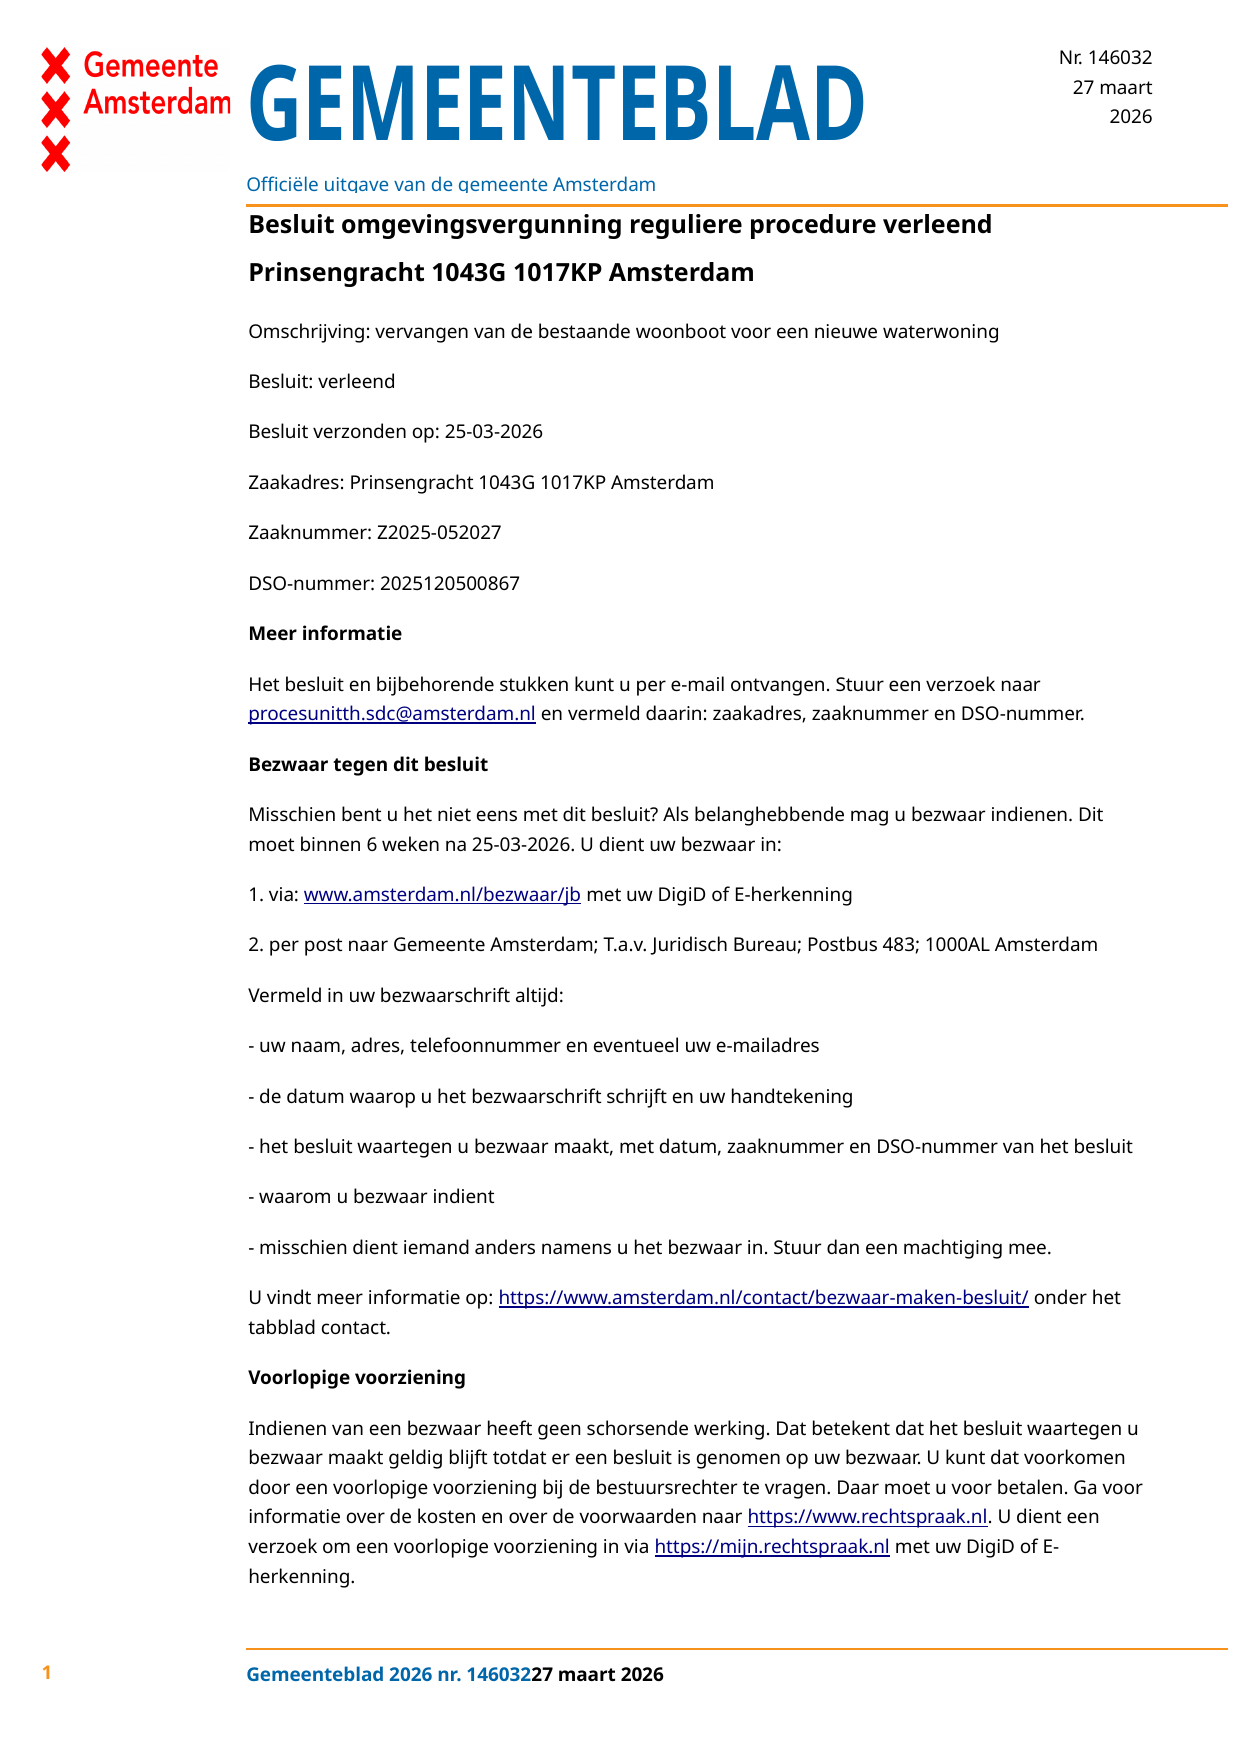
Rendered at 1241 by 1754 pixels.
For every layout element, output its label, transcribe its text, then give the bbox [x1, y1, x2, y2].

text Zaakadres: Prinsengracht 1043G 1017KP Amsterdam [248, 469, 1152, 495]
text Bezwaar tegen dit besluit [248, 751, 1152, 777]
text 1. via: www.amsterdam.nl/bezwaar/jb met uw DigiD of E-herkenning [248, 881, 1152, 907]
text Besluit: verleend [248, 368, 1152, 394]
picture [41, 47, 231, 172]
text Misschien bent u het niet eens met dit besluit? Als belanghebbende mag u bezwaar indienen. Dit moet binnen 6 weken na 25-03-2026. U dient uw bezwaar in: [248, 801, 1152, 857]
text DSO-nummer: 2025120500867 [248, 570, 1152, 596]
text Besluit verzonden op: 25-03-2026 [248, 419, 1152, 444]
text U vindt meer informatie op: https://www.amsterdam.nl/contact/bezwaar-maken-besluit/ onder het tabblad contact. [248, 1284, 1152, 1340]
text Omschrijving: vervangen van de bestaande woonboot voor een nieuwe waterwoning [248, 318, 1152, 344]
text Indienen van een bezwaar heeft geen schorsende werking. Dat betekent dat het besluit waartegen u bezwaar maakt geldig blijft totdat er een besluit is genomen op uw bezwaar. U kunt dat voorkomen door een voorlopige voorziening bij de bestuursrechter te vragen. Daar moet u voor betalen. Ga voor informatie over de kosten en over de voorwaarden naar https://www.rechtspraak.nl. U dient een verzoek om een voorlopige voorziening in via https://mijn.rechtspraak.nl met uw DigiD of E-herkenning. [248, 1415, 1152, 1589]
text - het besluit waartegen u bezwaar maakt, met datum, zaaknummer en DSO-nummer van het besluit [248, 1133, 1152, 1159]
text 2. per post naar Gemeente Amsterdam; T.a.v. Juridisch Bureau; Postbus 483; 1000AL Amsterdam [248, 932, 1152, 957]
text Besluit omgevingsvergunning reguliere procedure verleend Prinsengracht 1043G 1017KP Amsterdam [248, 207, 1152, 288]
text Zaaknummer: Z2025-052027 [248, 519, 1152, 545]
text - misschien dient iemand anders namens u het bezwaar in. Stuur dan een machtiging mee. [248, 1234, 1152, 1260]
text - uw naam, adres, telefoonnummer en eventueel uw e-mailadres [248, 1032, 1152, 1058]
text Meer informatie [248, 620, 1152, 646]
text - de datum waarop u het bezwaarschrift schrijft en uw handtekening [248, 1083, 1152, 1109]
text Het besluit en bijbehorende stukken kunt u per e-mail ontvangen. Stuur een verzoek naar procesunitth.sdc@amsterdam.nl en vermeld daarin: zaakadres, zaaknummer en DSO-nummer. [248, 671, 1152, 726]
text Vermeld in uw bezwaarschrift altijd: [248, 982, 1152, 1008]
text - waarom u bezwaar indient [248, 1184, 1152, 1209]
text Voorlopige voorziening [248, 1364, 1152, 1390]
